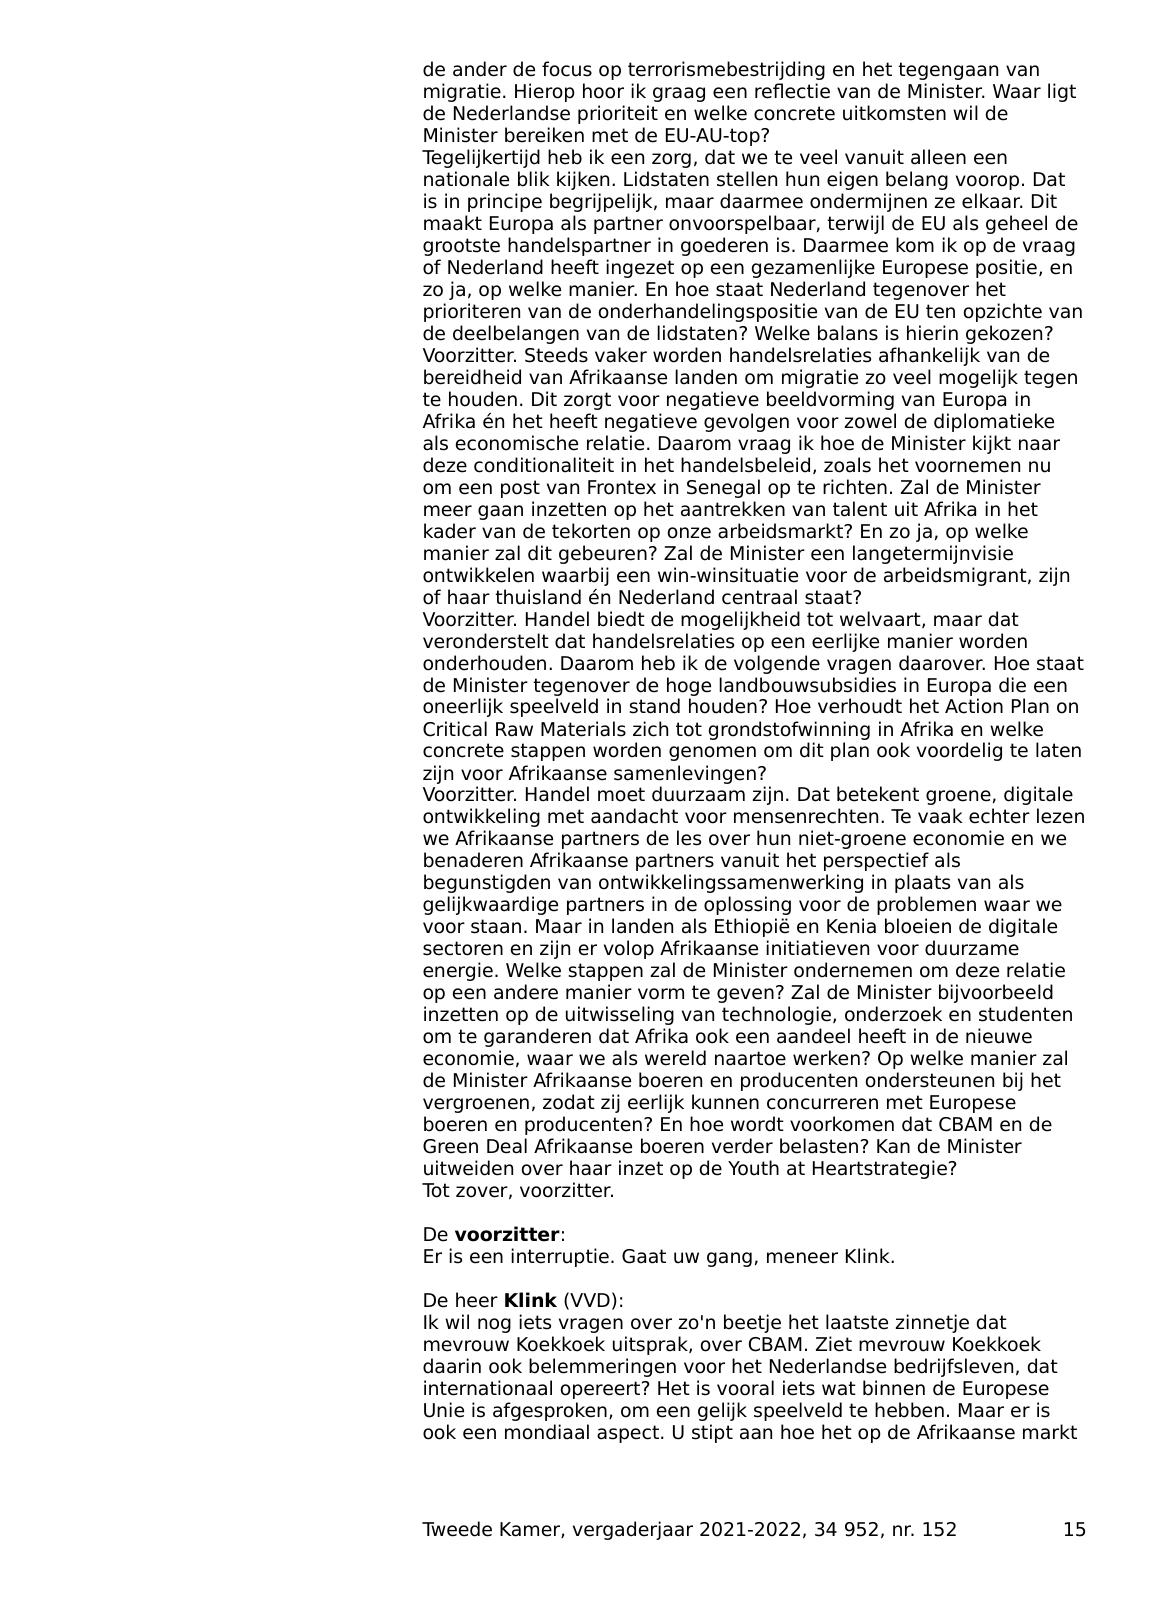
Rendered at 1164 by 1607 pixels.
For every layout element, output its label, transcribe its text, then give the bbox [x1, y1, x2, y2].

text De heer Klink (VVD): [422, 1290, 1087, 1312]
text de ander de focus op terrorismebestrijding en het tegengaan van migratie. Hierop hoor ik graag een reflectie van de Minister. Waar ligt de Nederlandse prioriteit en welke concrete uitkomsten wil de Minister bereiken met de EU-AU-top? [422, 59, 1087, 147]
text Tot zover, voorzitter. [422, 1180, 1087, 1202]
text Er is een interruptie. Gaat uw gang, meneer Klink. [422, 1246, 1087, 1268]
text Voorzitter. Handel moet duurzaam zijn. Dat betekent groene, digitale ontwikkeling met aandacht voor mensenrechten. Te vaak echter lezen we Afrikaanse partners de les over hun niet-groene economie en we benaderen Afrikaanse partners vanuit het perspectief als begunstigden van ontwikkelingssamenwerking in plaats van als gelijkwaardige partners in de oplossing voor de problemen waar we voor staan. Maar in landen als Ethiopië en Kenia bloeien de digitale sectoren en zijn er volop Afrikaanse initiatieven voor duurzame energie. Welke stappen zal de Minister ondernemen om deze relatie op een andere manier vorm te geven? Zal de Minister bijvoorbeeld inzetten op de uitwisseling van technologie, onderzoek en studenten om te garanderen dat Afrika ook een aandeel heeft in de nieuwe economie, waar we als wereld naartoe werken? Op welke manier zal de Minister Afrikaanse boeren en producenten ondersteunen bij het vergroenen, zodat zij eerlijk kunnen concurreren met Europese boeren en producenten? En hoe wordt voorkomen dat CBAM en de Green Deal Afrikaanse boeren verder belasten? Kan de Minister uitweiden over haar inzet op de Youth at Heartstrategie? [422, 784, 1087, 1180]
text Voorzitter. Steeds vaker worden handelsrelaties afhankelijk van de bereidheid van Afrikaanse landen om migratie zo veel mogelijk tegen te houden. Dit zorgt voor negatieve beeldvorming van Europa in Afrika én het heeft negatieve gevolgen voor zowel de diplomatieke als economische relatie. Daarom vraag ik hoe de Minister kijkt naar deze conditionaliteit in het handelsbeleid, zoals het voornemen nu om een post van Frontex in Senegal op te richten. Zal de Minister meer gaan inzetten op het aantrekken van talent uit Afrika in het kader van de tekorten op onze arbeidsmarkt? En zo ja, op welke manier zal dit gebeuren? Zal de Minister een langetermijnvisie ontwikkelen waarbij een win-winsituatie voor de arbeidsmigrant, zijn of haar thuisland én Nederland centraal staat? [422, 345, 1087, 608]
text Ik wil nog iets vragen over zo'n beetje het laatste zinnetje dat mevrouw Koekkoek uitsprak, over CBAM. Ziet mevrouw Koekkoek daarin ook belemmeringen voor het Nederlandse bedrijfsleven, dat internationaal opereert? Het is vooral iets wat binnen de Europese Unie is afgesproken, om een gelijk speelveld te hebben. Maar er is ook een mondiaal aspect. U stipt aan hoe het op de Afrikaanse markt [422, 1312, 1087, 1444]
text Tegelijkertijd heb ik een zorg, dat we te veel vanuit alleen een nationale blik kijken. Lidstaten stellen hun eigen belang voorop. Dat is in principe begrijpelijk, maar daarmee ondermijnen ze elkaar. Dit maakt Europa als partner onvoorspelbaar, terwijl de EU als geheel de grootste handelspartner in goederen is. Daarmee kom ik op de vraag of Nederland heeft ingezet op een gezamenlijke Europese positie, en zo ja, op welke manier. En hoe staat Nederland tegenover het prioriteren van de onderhandelingspositie van de EU ten opzichte van de deelbelangen van de lidstaten? Welke balans is hierin gekozen? [422, 147, 1087, 345]
text De voorzitter: [422, 1224, 1087, 1246]
text Voorzitter. Handel biedt de mogelijkheid tot welvaart, maar dat veronderstelt dat handelsrelaties op een eerlijke manier worden onderhouden. Daarom heb ik de volgende vragen daarover. Hoe staat de Minister tegenover de hoge landbouwsubsidies in Europa die een oneerlijk speelveld in stand houden? Hoe verhoudt het Action Plan on Critical Raw Materials zich tot grondstofwinning in Afrika en welke concrete stappen worden genomen om dit plan ook voordelig te laten zijn voor Afrikaanse samenlevingen? [422, 608, 1087, 784]
